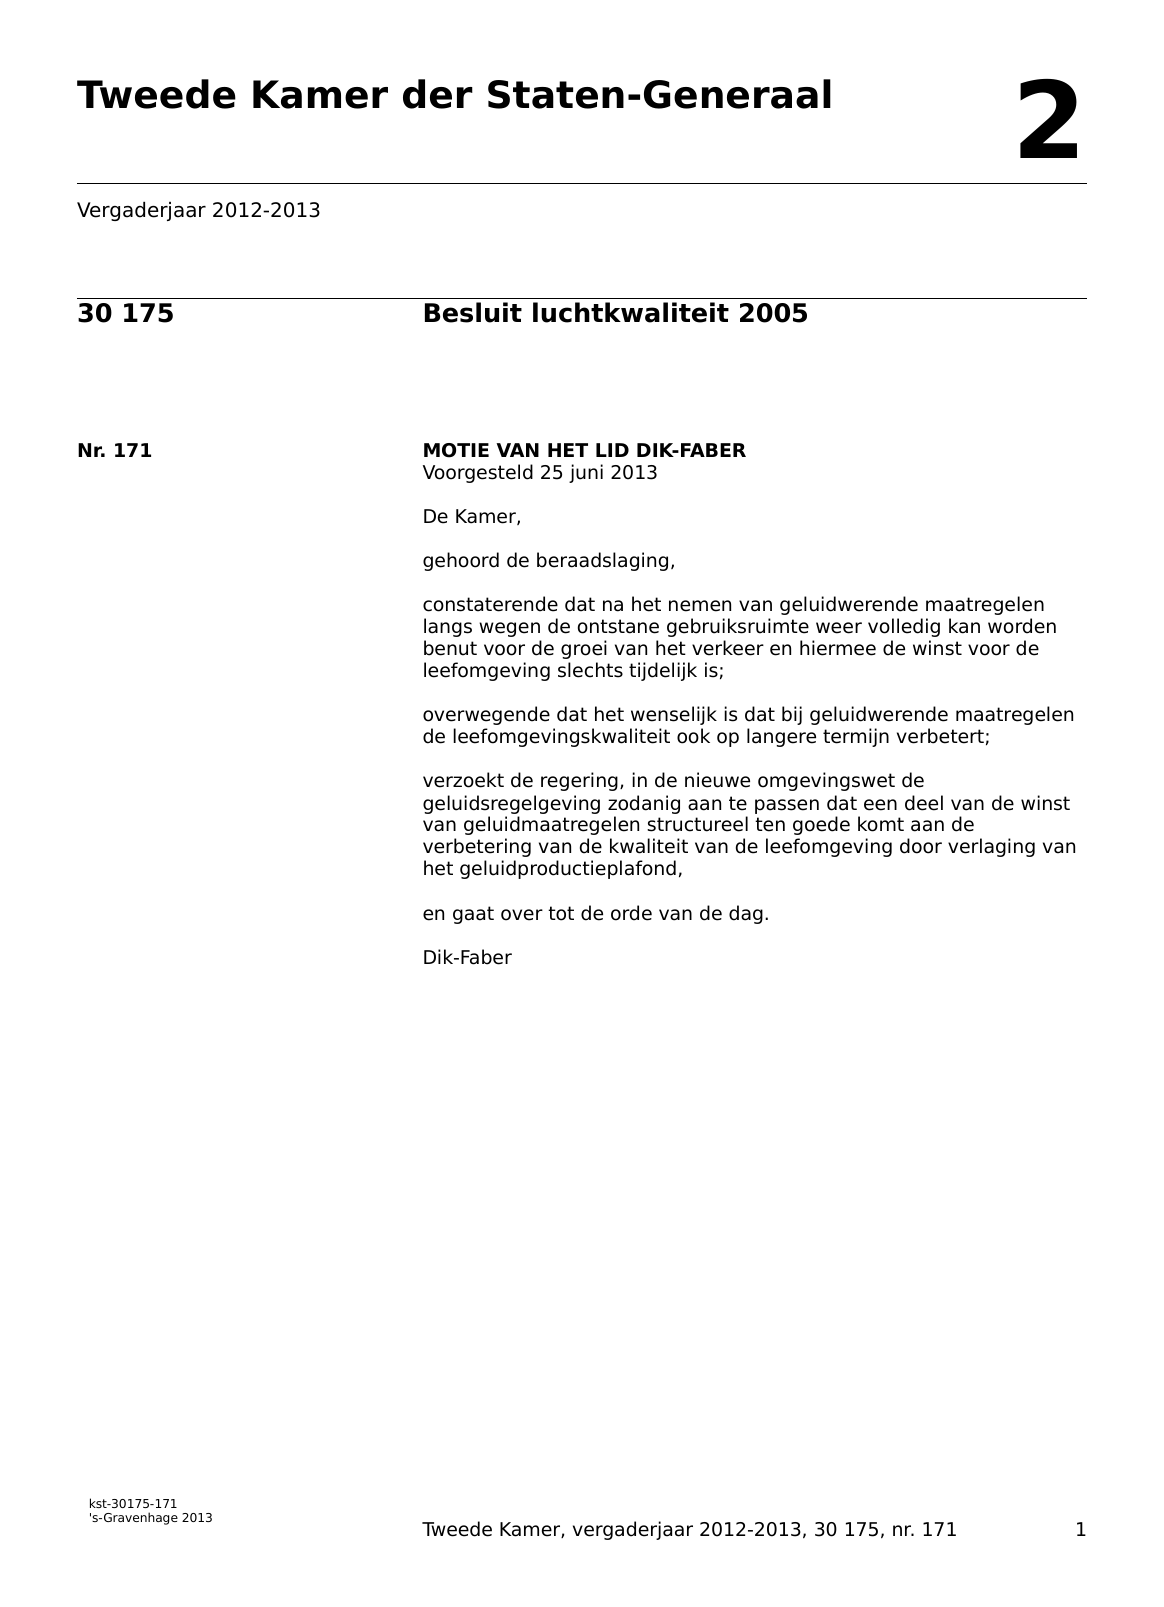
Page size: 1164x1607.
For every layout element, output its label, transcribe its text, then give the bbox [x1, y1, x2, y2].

text Voorgesteld 25 juni 2013 [422, 462, 1087, 484]
text en gaat over tot de orde van de dag. [422, 902, 1087, 924]
text constaterende dat na het nemen van geluidwerende maatregelen langs wegen de ontstane gebruiksruimte weer volledig kan worden benut voor de groei van het verkeer en hiermee de winst voor de leefomgeving slechts tijdelijk is; [422, 594, 1087, 682]
text verzoekt de regering, in de nieuwe omgevingswet de geluidsregelgeving zodanig aan te passen dat een deel van de winst van geluidmaatregelen structureel ten goede komt aan de verbetering van de kwaliteit van de leefomgeving door verlaging van het geluidproductieplafond, [422, 770, 1087, 880]
text kst-30175-171 [88, 1497, 323, 1511]
table_header 2 [886, 59, 1087, 183]
text Dik-Faber [422, 947, 1087, 969]
table_cell Vergaderjaar 2012-2013 [77, 184, 1087, 298]
text De Kamer, [422, 506, 1087, 528]
text overwegende dat het wenselijk is dat bij geluidwerende maatregelen de leefomgevingskwaliteit ook op langere termijn verbetert; [422, 704, 1087, 748]
table_header Tweede Kamer der Staten-Generaal [77, 59, 886, 183]
subtitle 30 175 Besluit luchtkwaliteit 2005 [77, 299, 1087, 329]
text gehoord de beraadslaging, [422, 550, 1087, 572]
subtitle Nr. 171 MOTIE VAN HET LID DIK-FABER [77, 440, 1087, 462]
text 's-Gravenhage 2013 [88, 1511, 323, 1525]
